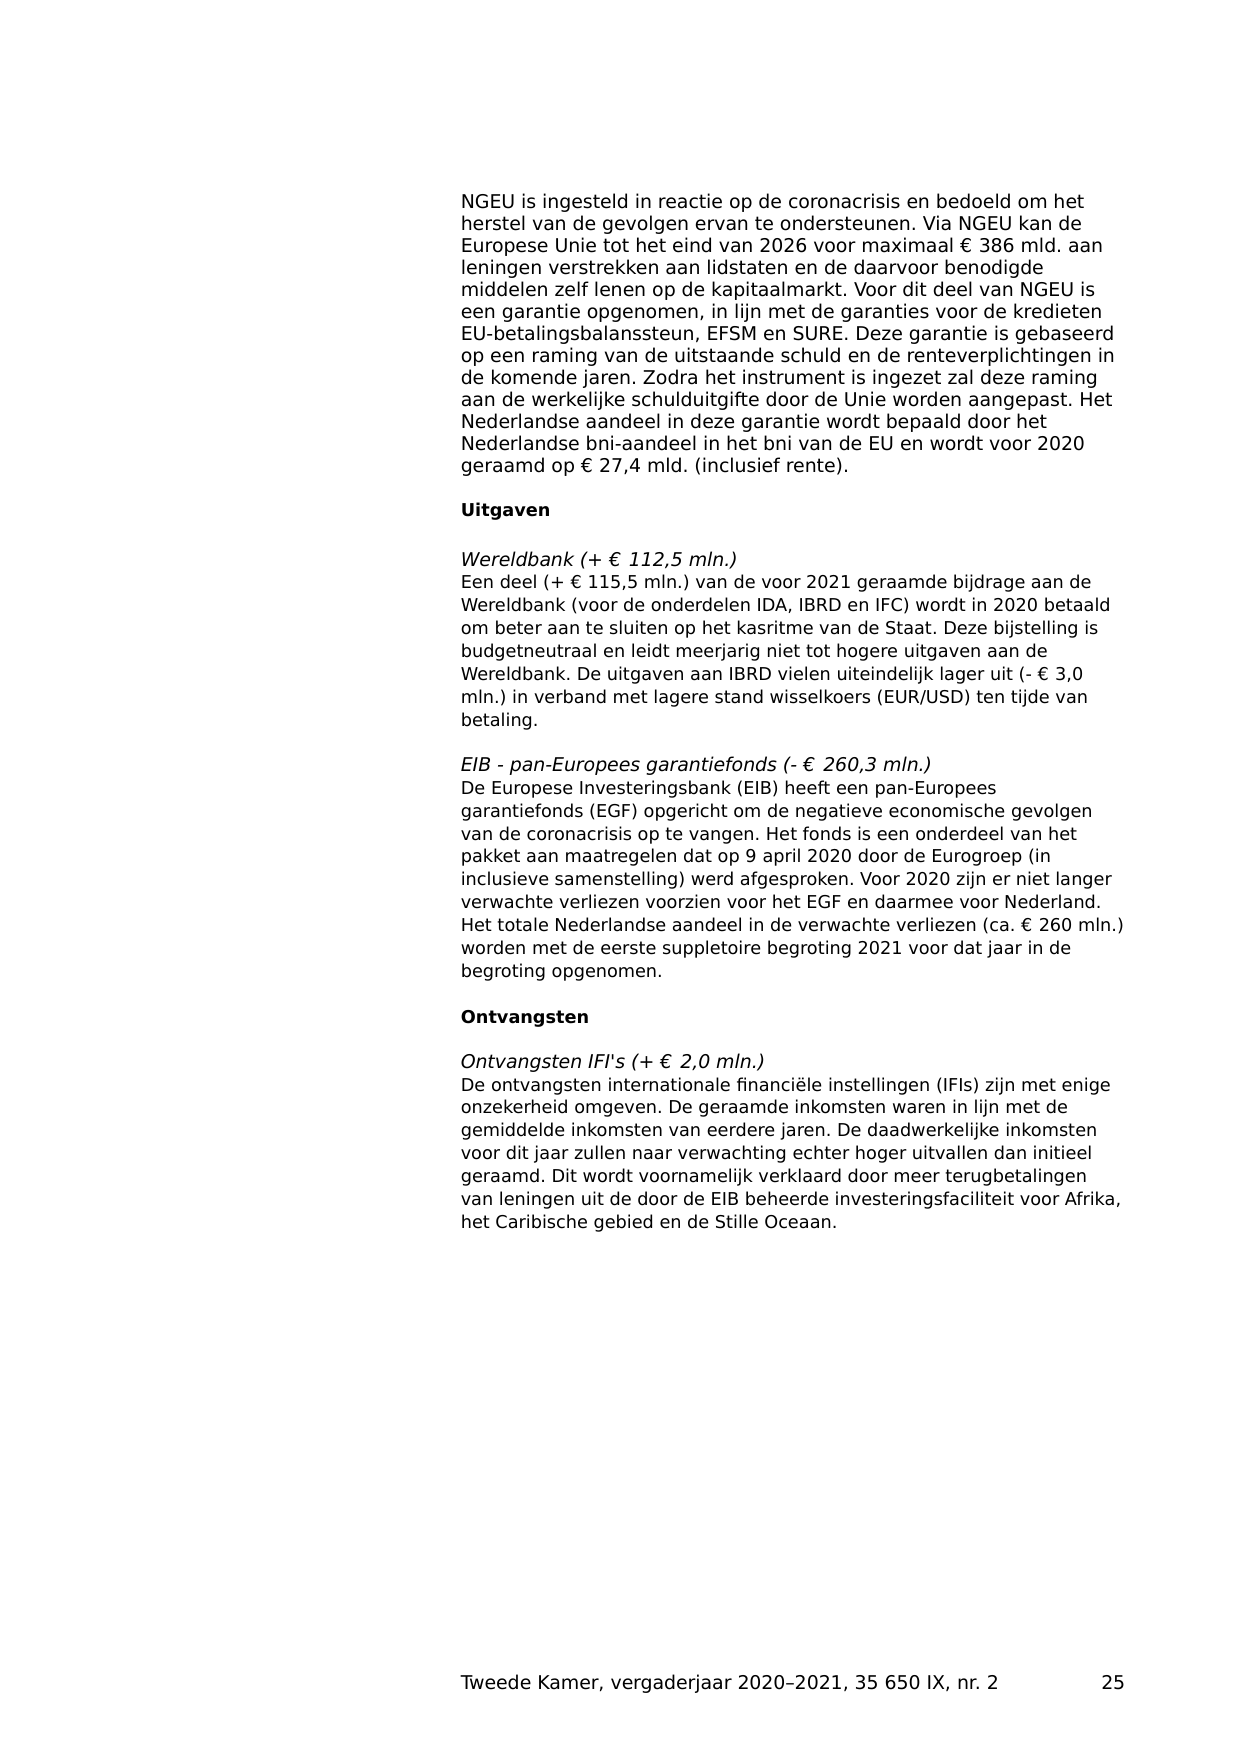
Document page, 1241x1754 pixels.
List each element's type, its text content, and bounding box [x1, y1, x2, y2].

text De Europese Investeringsbank (EIB) heeft een pan-Europees garantiefonds (EGF) opgericht om de negatieve economische gevolgen van de coronacrisis op te vangen. Het fonds is een onderdeel van het pakket aan maatregelen dat op 9 april 2020 door de Eurogroep (in inclusieve samenstelling) werd afgesproken. Voor 2020 zijn er niet langer verwachte verliezen voorzien voor het EGF en daarmee voor Nederland. Het totale Nederlandse aandeel in de verwachte verliezen (ca. € 260 mln.) worden met de eerste suppletoire begroting 2021 voor dat jaar in de begroting opgenomen. [461, 776, 1125, 982]
text Wereldbank (+ € 112,5 mln.) [461, 548, 1125, 570]
text EIB - pan-Europees garantiefonds (- € 260,3 mln.) [461, 754, 1125, 776]
text NGEU is ingesteld in reactie op de coronacrisis en bedoeld om het herstel van de gevolgen ervan te ondersteunen. Via NGEU kan de Europese Unie tot het eind van 2026 voor maximaal € 386 mld. aan leningen verstrekken aan lidstaten en de daarvoor benodigde middelen zelf lenen op de kapitaalmarkt. Voor dit deel van NGEU is een garantie opgenomen, in lijn met de garanties voor de kredieten EU-betalingsbalanssteun, EFSM en SURE. Deze garantie is gebaseerd op een raming van de uitstaande schuld en de renteverplichtingen in de komende jaren. Zodra het instrument is ingezet zal deze raming aan de werkelijke schulduitgifte door de Unie worden aangepast. Het Nederlandse aandeel in deze garantie wordt bepaald door het Nederlandse bni-aandeel in het bni van de EU en wordt voor 2020 geraamd op € 27,4 mld. (inclusief rente). [461, 191, 1125, 498]
text Ontvangsten IFI's (+ € 2,0 mln.) [461, 1051, 1125, 1073]
text Een deel (+ € 115,5 mln.) van de voor 2021 geraamde bijdrage aan de Wereldbank (voor de onderdelen IDA, IBRD en IFC) wordt in 2020 betaald om beter aan te sluiten op het kasritme van de Staat. Deze bijstelling is budgetneutraal en leidt meerjarig niet tot hogere uitgaven aan de Wereldbank. De uitgaven aan IBRD vielen uiteindelijk lager uit (- € 3,0 mln.) in verband met lagere stand wisselkoers (EUR/USD) ten tijde van betaling. [461, 570, 1125, 731]
text Ontvangsten [461, 1005, 1125, 1028]
text De ontvangsten internationale financiële instellingen (IFIs) zijn met enige onzekerheid omgeven. De geraamde inkomsten waren in lijn met de gemiddelde inkomsten van eerdere jaren. De daadwerkelijke inkomsten voor dit jaar zullen naar verwachting echter hoger uitvallen dan initieel geraamd. Dit wordt voornamelijk verklaard door meer terugbetalingen van leningen uit de door de EIB beheerde investeringsfaciliteit voor Afrika, het Caribische gebied en de Stille Oceaan. [461, 1073, 1125, 1233]
text Uitgaven [461, 498, 1125, 521]
